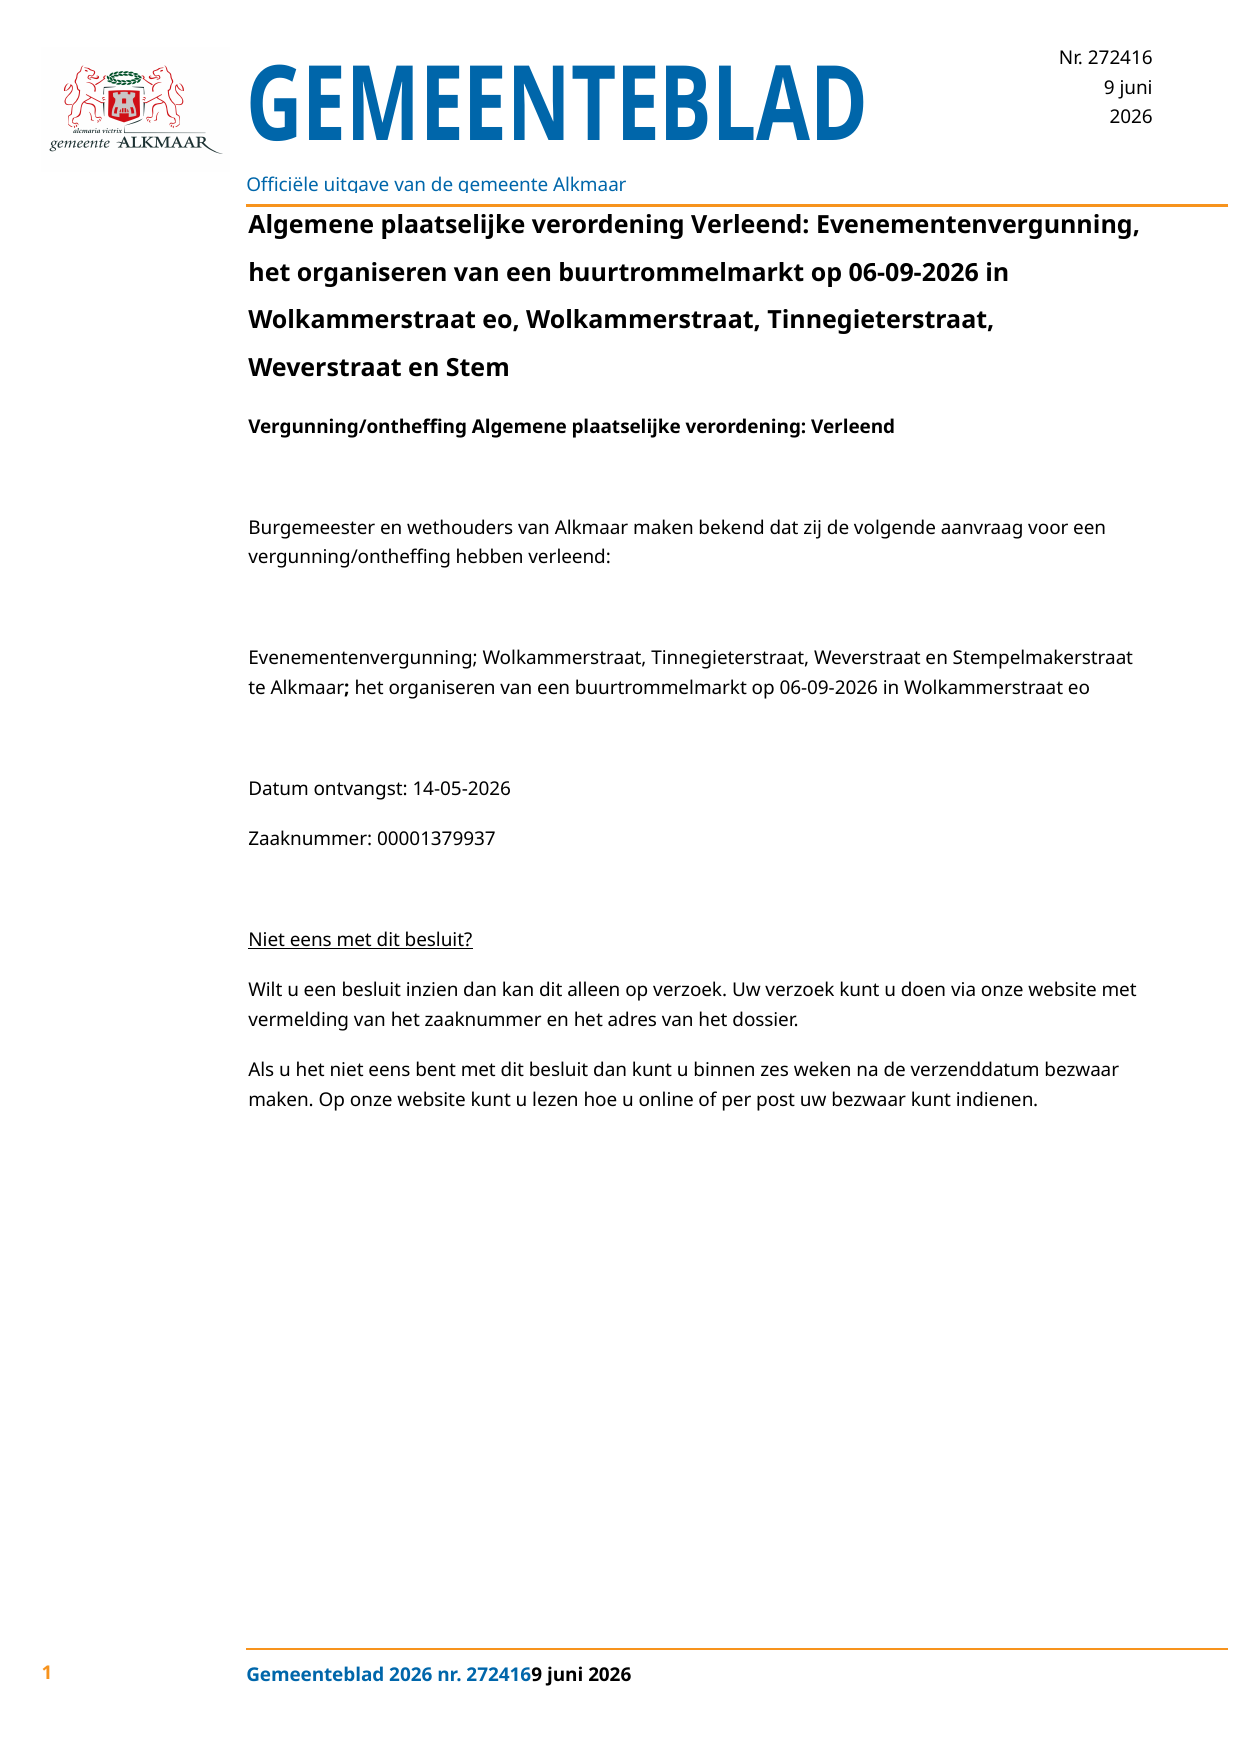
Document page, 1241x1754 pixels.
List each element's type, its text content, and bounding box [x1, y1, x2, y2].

text Burgemeester en wethouders van Alkmaar maken bekend dat zij de volgende aanvraag voor een vergunning/ontheffing hebben verleend: [248, 514, 1152, 569]
text Wilt u een besluit inzien dan kan dit alleen op verzoek. Uw verzoek kunt u doen via onze website met vermelding van het zaaknummer en het adres van het dossier. [248, 976, 1152, 1032]
text Zaaknummer: 00001379937 [248, 825, 1152, 851]
text Vergunning/ontheffing Algemene plaatselijke verordening: Verleend [248, 413, 1152, 439]
picture [41, 47, 231, 172]
text Niet eens met dit besluit? [248, 926, 1152, 952]
text Algemene plaatselijke verordening Verleend: Evenementenvergunning, het organiseren van een buurtrommelmarkt op 06-09-2026 in Wolkammerstraat eo, Wolkammerstraat, Tinnegieterstraat, Weverstraat en Stem [248, 207, 1152, 384]
text Als u het niet eens bent met dit besluit dan kunt u binnen zes weken na de verzenddatum bezwaar maken. Op onze website kunt u lezen hoe u online of per post uw bezwaar kunt indienen. [248, 1056, 1152, 1112]
text Datum ontvangst: 14-05-2026 [248, 775, 1152, 801]
text Evenementenvergunning; Wolkammerstraat, Tinnegieterstraat, Weverstraat en Stempelmakerstraat te Alkmaar; het organiseren van een buurtrommelmarkt op 06-09-2026 in Wolkammerstraat eo [248, 644, 1152, 700]
